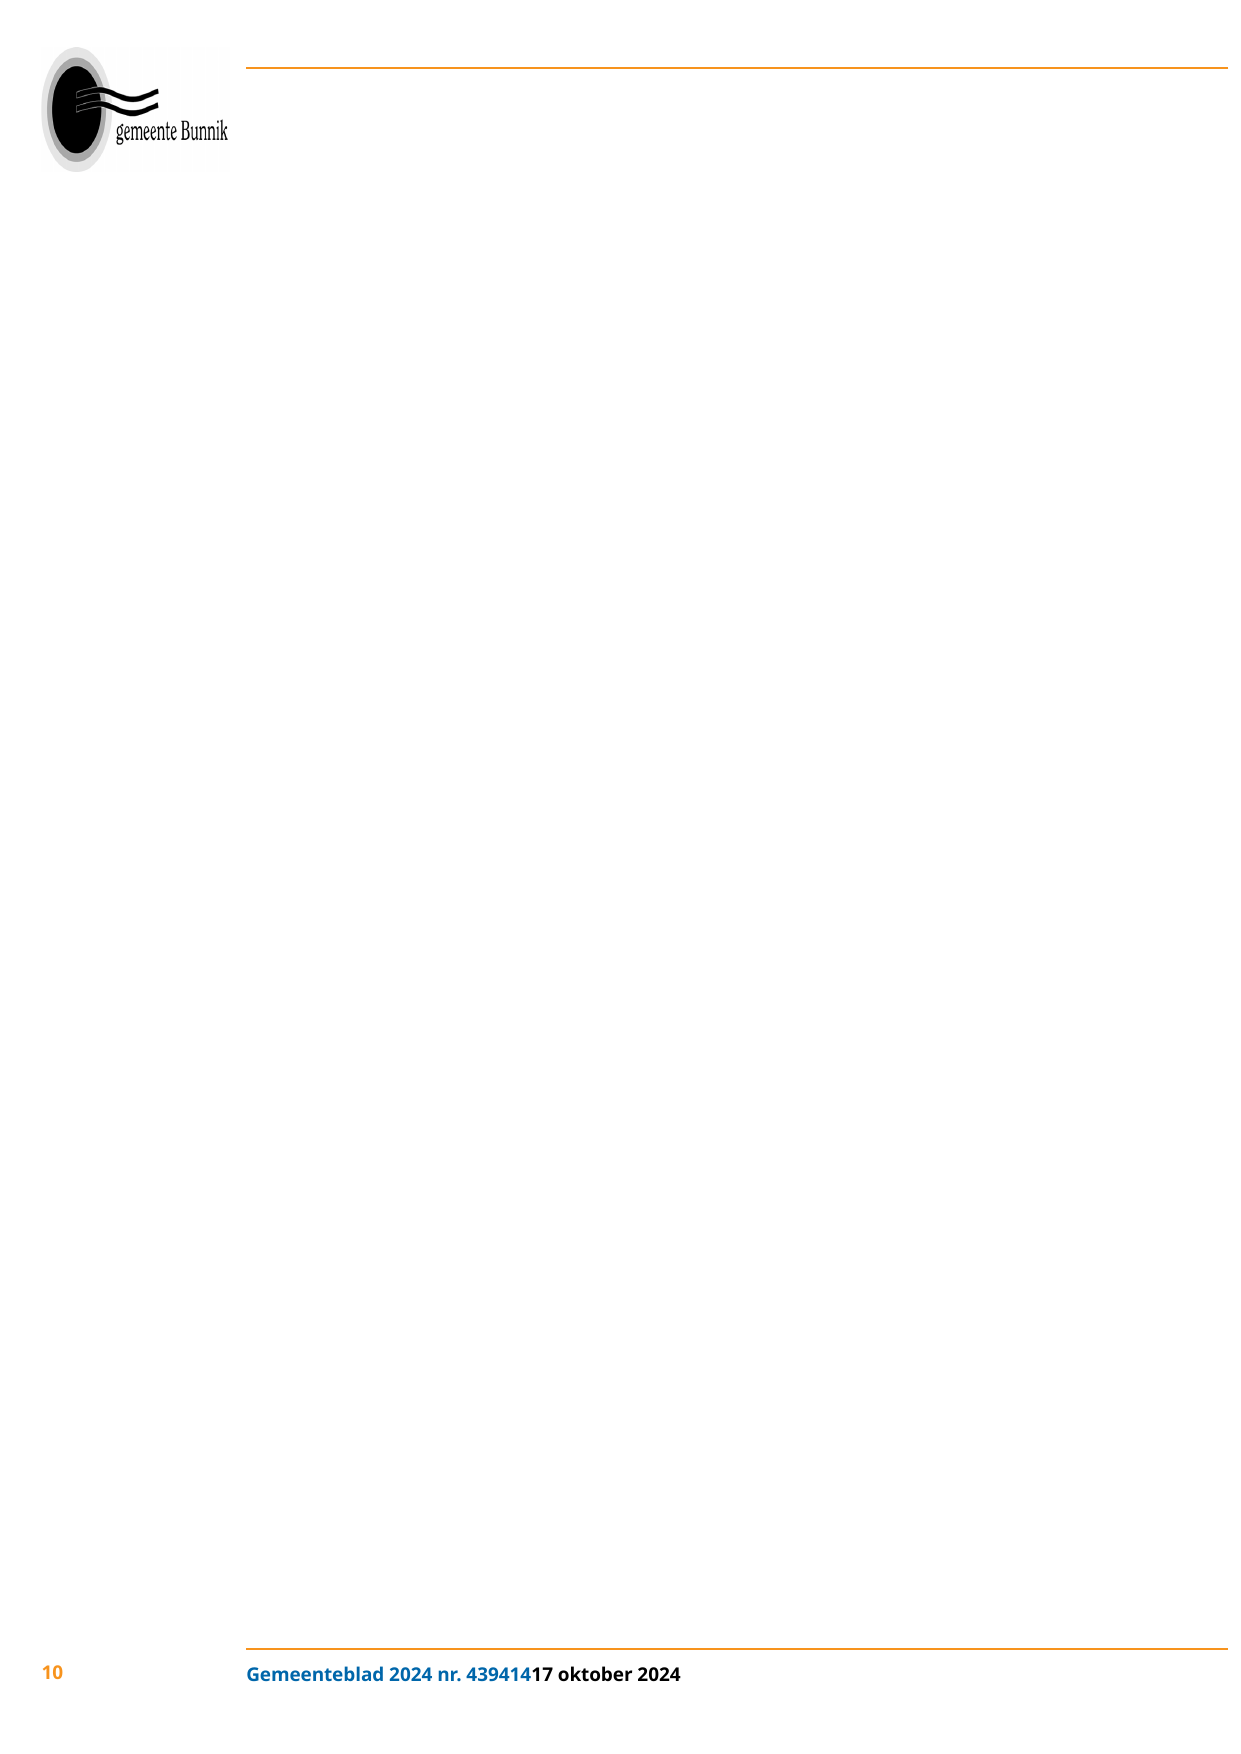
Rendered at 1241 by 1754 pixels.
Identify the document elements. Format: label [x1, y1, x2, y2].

picture [41, 47, 231, 172]
